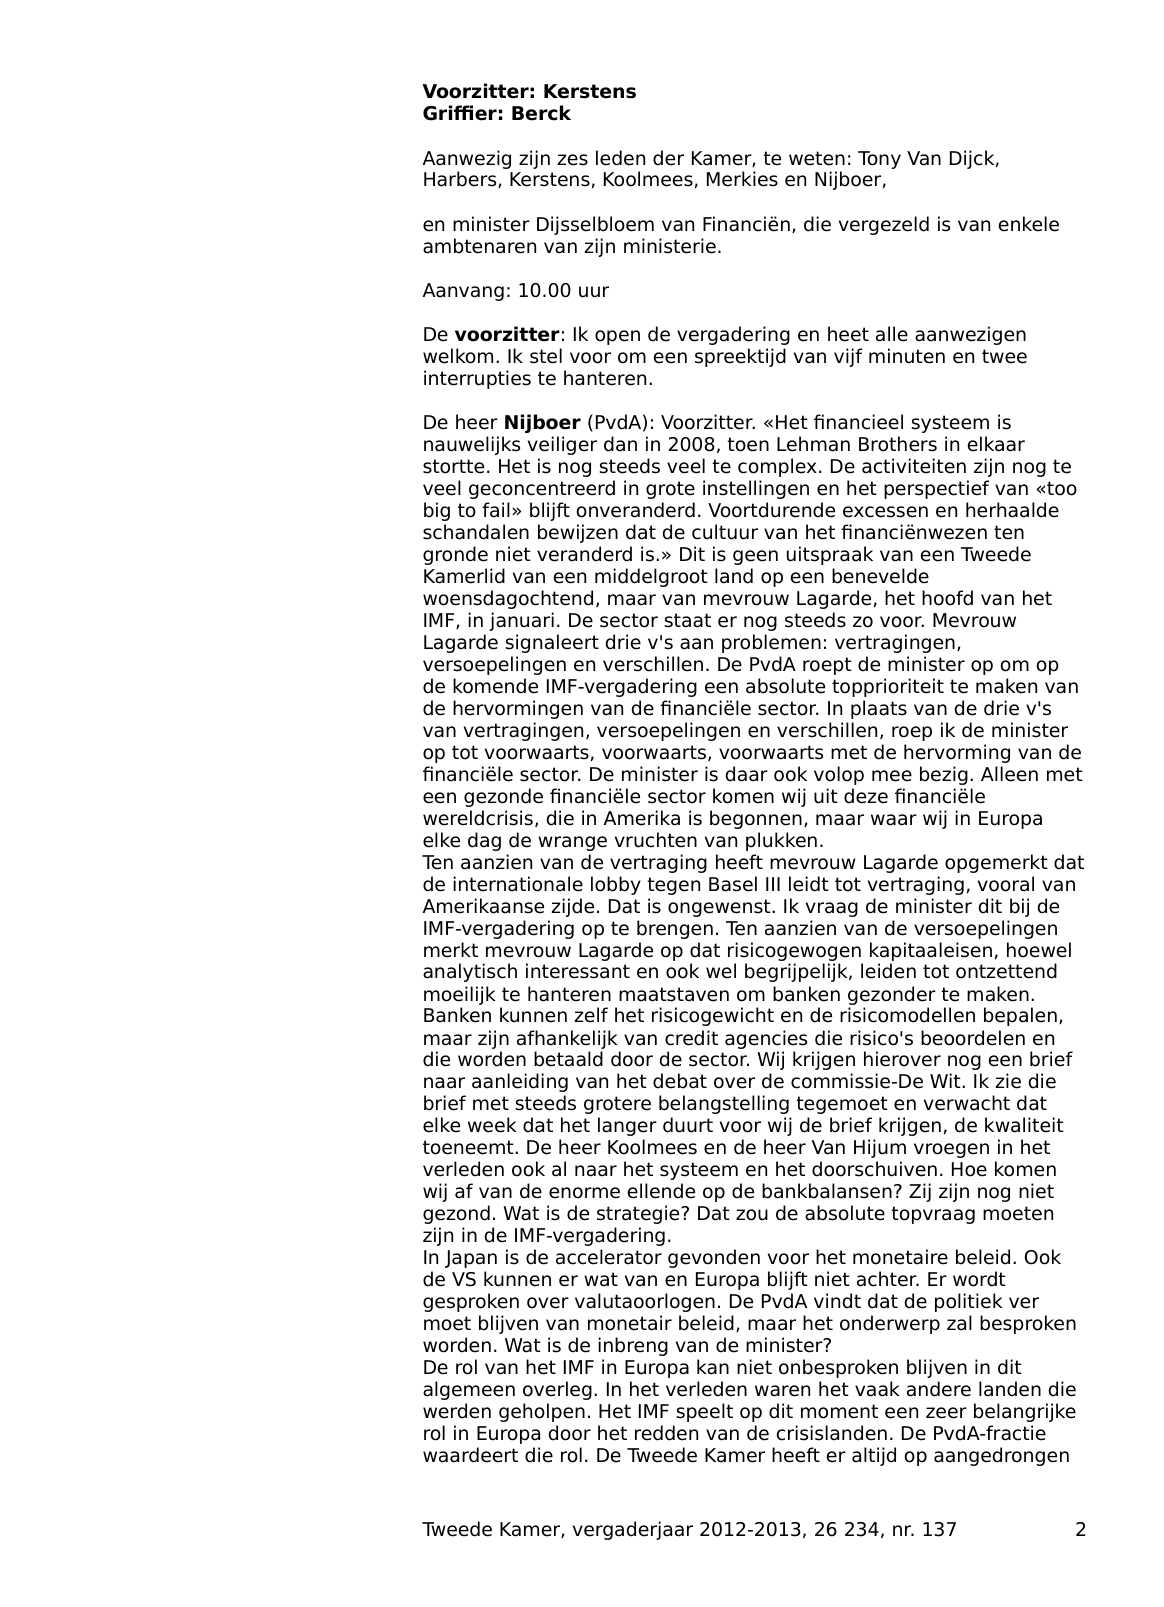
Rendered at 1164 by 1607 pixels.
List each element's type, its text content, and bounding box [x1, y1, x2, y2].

text In Japan is de accelerator gevonden voor het monetaire beleid. Ook de VS kunnen er wat van en Europa blijft niet achter. Er wordt gesproken over valutaoorlogen. De PvdA vindt dat de politiek ver moet blijven van monetair beleid, maar het onderwerp zal besproken worden. Wat is de inbreng van de minister? [422, 1247, 1087, 1357]
text en minister Dijsselbloem van Financiën, die vergezeld is van enkele ambtenaren van zijn ministerie. [422, 213, 1087, 257]
text Voorzitter: Kerstens [422, 81, 1087, 103]
text Ten aanzien van de vertraging heeft mevrouw Lagarde opgemerkt dat de internationale lobby tegen Basel III leidt tot vertraging, vooral van Amerikaanse zijde. Dat is ongewenst. Ik vraag de minister dit bij de IMF-vergadering op te brengen. Ten aanzien van de versoepelingen merkt mevrouw Lagarde op dat risicogewogen kapitaaleisen, hoewel analytisch interessant en ook wel begrijpelijk, leiden tot ontzettend moeilijk te hanteren maatstaven om banken gezonder te maken. Banken kunnen zelf het risicogewicht en de risicomodellen bepalen, maar zijn afhankelijk van credit agencies die risico's beoordelen en die worden betaald door de sector. Wij krijgen hierover nog een brief naar aanleiding van het debat over de commissie-De Wit. Ik zie die brief met steeds grotere belangstelling tegemoet en verwacht dat elke week dat het langer duurt voor wij de brief krijgen, de kwaliteit toeneemt. De heer Koolmees en de heer Van Hijum vroegen in het verleden ook al naar het systeem en het doorschuiven. Hoe komen wij af van de enorme ellende op de bankbalansen? Zij zijn nog niet gezond. Wat is de strategie? Dat zou de absolute topvraag moeten zijn in de IMF-vergadering. [422, 852, 1087, 1247]
text Griffier: Berck [422, 103, 1087, 125]
text De rol van het IMF in Europa kan niet onbesproken blijven in dit algemeen overleg. In het verleden waren het vaak andere landen die werden geholpen. Het IMF speelt op dit moment een zeer belangrijke rol in Europa door het redden van de crisislanden. De PvdA-fractie waardeert die rol. De Tweede Kamer heeft er altijd op aangedrongen [422, 1357, 1087, 1467]
text De voorzitter: Ik open de vergadering en heet alle aanwezigen welkom. Ik stel voor om een spreektijd van vijf minuten en twee interrupties te hanteren. [422, 324, 1087, 390]
text De heer Nijboer (PvdA): Voorzitter. «Het financieel systeem is nauwelijks veiliger dan in 2008, toen Lehman Brothers in elkaar stortte. Het is nog steeds veel te complex. De activiteiten zijn nog te veel geconcentreerd in grote instellingen en het perspectief van «too big to fail» blijft onveranderd. Voortdurende excessen en herhaalde schandalen bewijzen dat de cultuur van het financiënwezen ten gronde niet veranderd is.» Dit is geen uitspraak van een Tweede Kamerlid van een middelgroot land op een benevelde woensdagochtend, maar van mevrouw Lagarde, het hoofd van het IMF, in januari. De sector staat er nog steeds zo voor. Mevrouw Lagarde signaleert drie v's aan problemen: vertragingen, versoepelingen en verschillen. De PvdA roept de minister op om op de komende IMF-vergadering een absolute topprioriteit te maken van de hervormingen van de financiële sector. In plaats van de drie v's van vertragingen, versoepelingen en verschillen, roep ik de minister op tot voorwaarts, voorwaarts, voorwaarts met de hervorming van de financiële sector. De minister is daar ook volop mee bezig. Alleen met een gezonde financiële sector komen wij uit deze financiële wereldcrisis, die in Amerika is begonnen, maar waar wij in Europa elke dag de wrange vruchten van plukken. [422, 412, 1087, 852]
text Aanvang: 10.00 uur [422, 280, 1087, 302]
text Aanwezig zijn zes leden der Kamer, te weten: Tony Van Dijck, Harbers, Kerstens, Koolmees, Merkies en Nijboer, [422, 147, 1087, 191]
